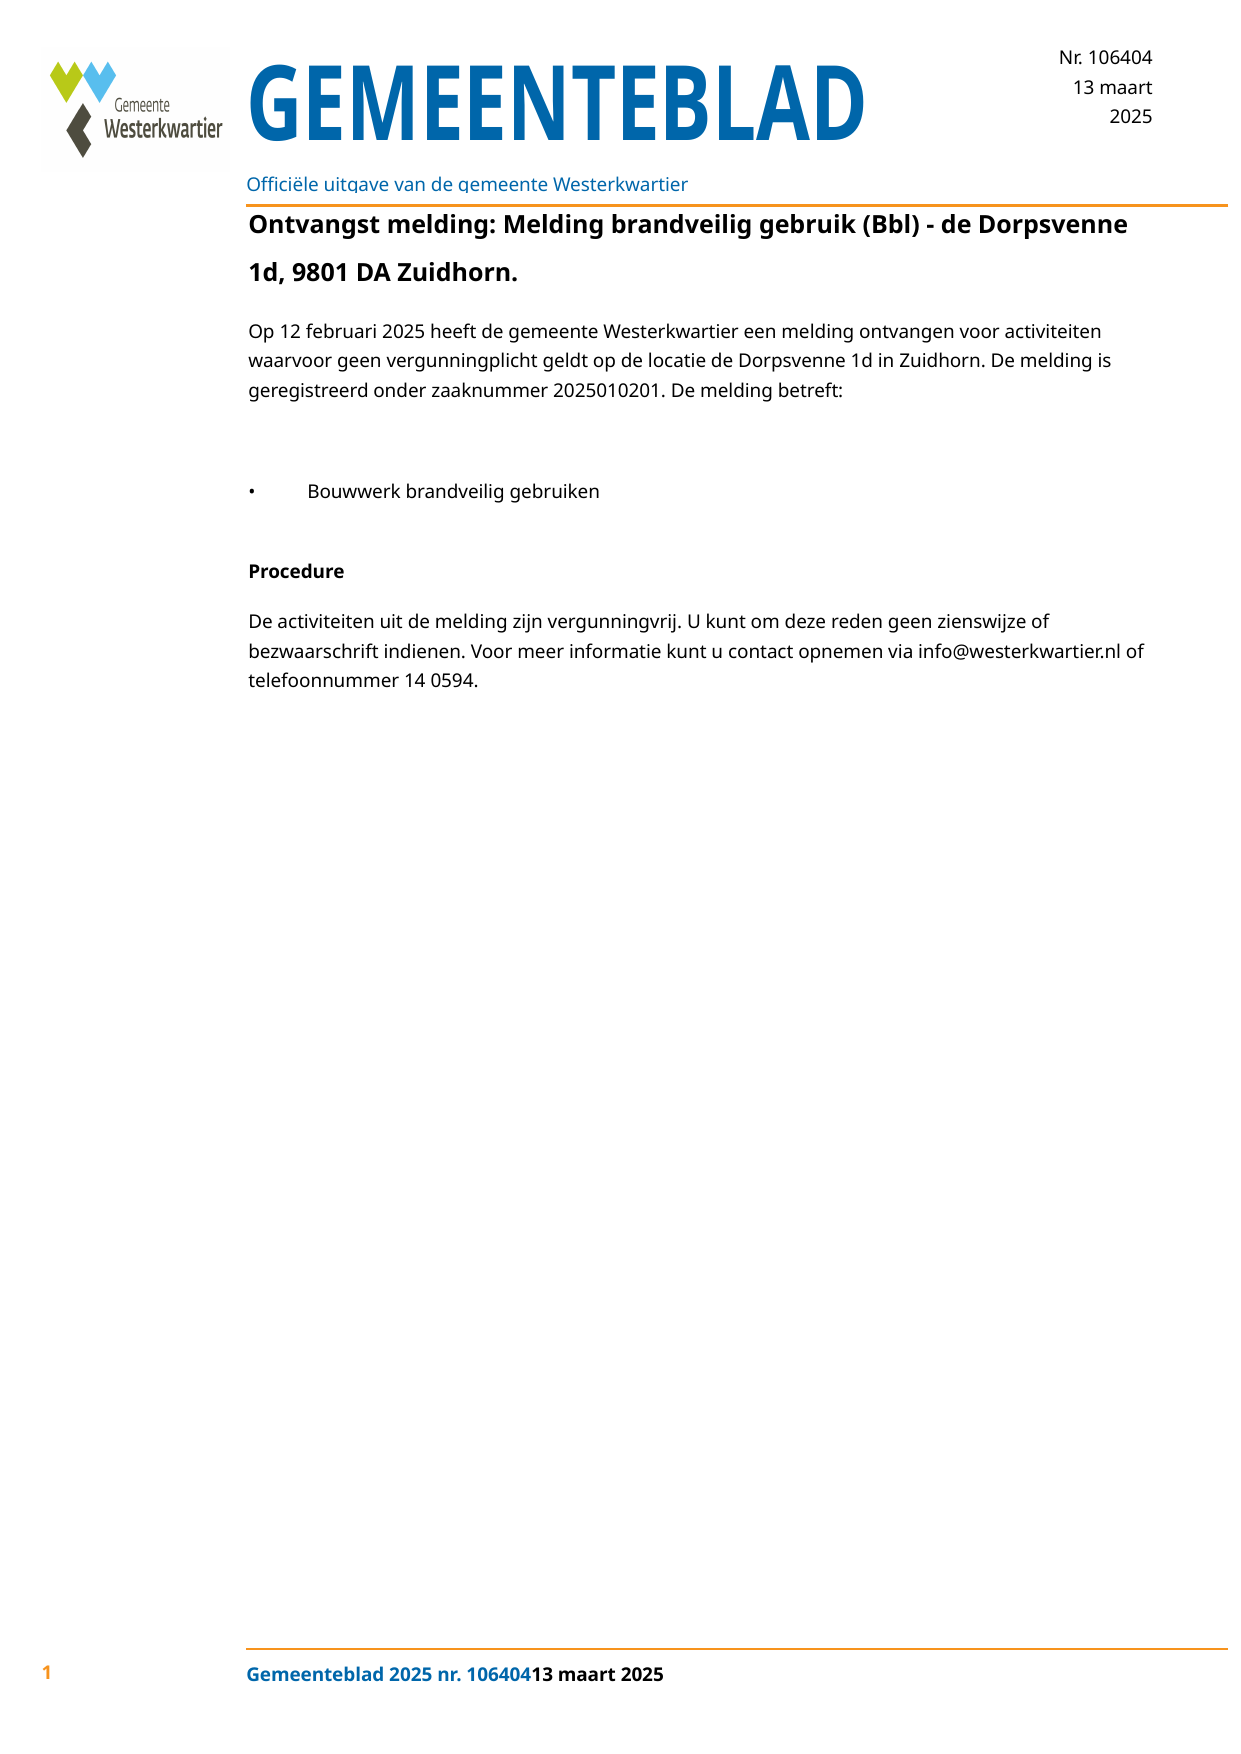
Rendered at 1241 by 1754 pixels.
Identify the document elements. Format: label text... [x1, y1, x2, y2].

text Op 12 februari 2025 heeft de gemeente Westerkwartier een melding ontvangen voor activiteiten waarvoor geen vergunningplicht geldt op de locatie de Dorpsvenne 1d in Zuidhorn. De melding is geregistreerd onder zaaknummer 2025010201. De melding betreft: [248, 318, 1152, 403]
text Procedure [248, 558, 1152, 584]
text Ontvangst melding: Melding brandveilig gebruik (Bbl) - de Dorpsvenne 1d, 9801 DA Zuidhorn. [248, 207, 1152, 288]
text De activiteiten uit de melding zijn vergunningvrij. U kunt om deze reden geen zienswijze of bezwaarschrift indienen. Voor meer informatie kunt u contact opnemen via info@westerkwartier.nl of telefoonnummer 14 0594. [248, 608, 1152, 693]
list Bouwwerk brandveilig gebruiken [248, 478, 1152, 504]
picture [41, 47, 231, 172]
